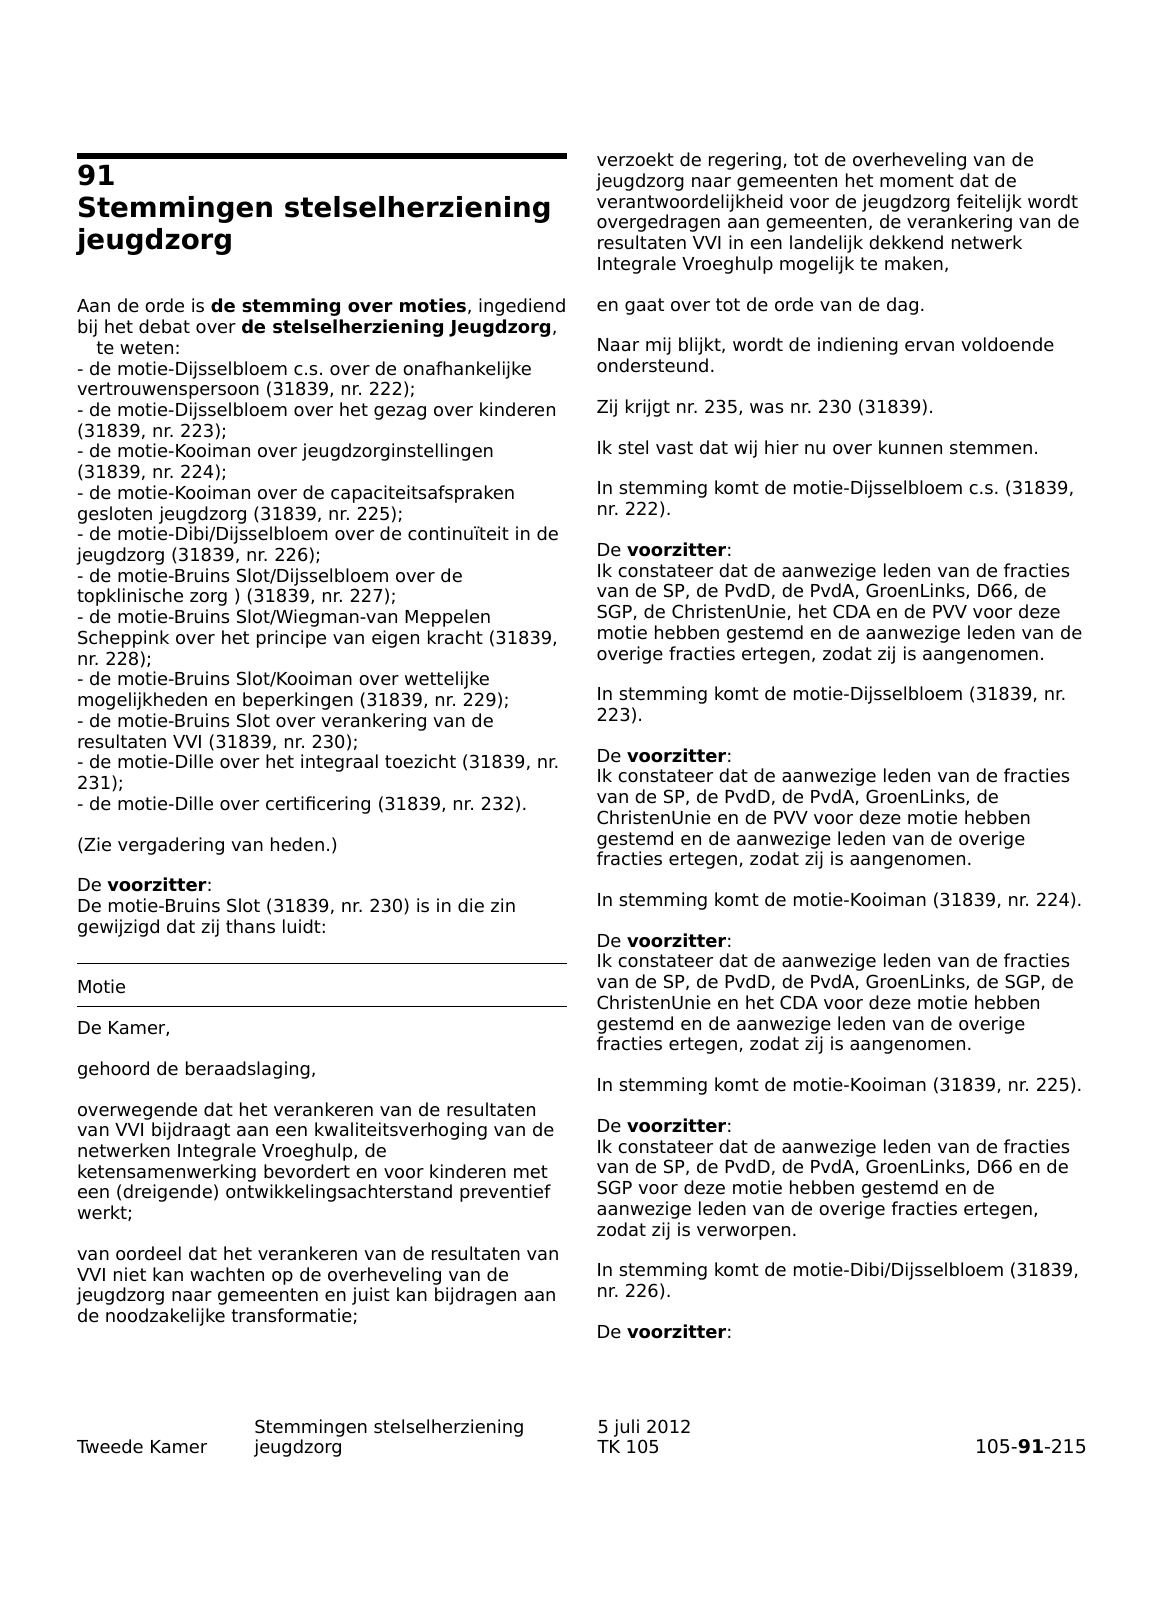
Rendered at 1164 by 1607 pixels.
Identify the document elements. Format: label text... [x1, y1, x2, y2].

text Aan de orde is de stemming over moties, ingediend bij het debat over de stelselherziening Jeugdzorg, [77, 296, 567, 338]
text In stemming komt de motie-Kooiman (31839, nr. 224). [596, 890, 1087, 911]
text In stemming komt de motie-Dijsselbloem (31839, nr. 223). [596, 684, 1087, 726]
text verzoekt de regering, tot de overheveling van de jeugdzorg naar gemeenten het moment dat de verantwoordelijkheid voor de jeugdzorg feitelijk wordt overgedragen aan gemeenten, de verankering van de resultaten VVI in een landelijk dekkend netwerk Integrale Vroeghulp mogelijk te maken, [596, 150, 1087, 274]
text gehoord de beraadslaging, [77, 1059, 567, 1079]
text Ik constateer dat de aanwezige leden van de fracties van de SP, de PvdD, de PvdA, GroenLinks, de ChristenUnie en de PVV voor deze motie hebben gestemd en de aanwezige leden van de overige fracties ertegen, zodat zij is aangenomen. [596, 766, 1087, 870]
text In stemming komt de motie-Dijsselbloem c.s. (31839, nr. 222). [596, 478, 1087, 520]
text In stemming komt de motie-Dibi/Dijsselbloem (31839, nr. 226). [596, 1260, 1087, 1302]
text - de motie-Bruins Slot/Dijsselbloem over de topklinische zorg ) (31839, nr. 227); [77, 566, 567, 607]
text - de motie-Kooiman over de capaciteitsafspraken gesloten jeugdzorg (31839, nr. 225); [77, 483, 567, 524]
text - de motie-Dijsselbloem c.s. over de onafhankelijke vertrouwenspersoon (31839, nr. 222); [77, 358, 567, 400]
text - de motie-Kooiman over jeugdzorginstellingen (31839, nr. 224); [77, 441, 567, 483]
text In stemming komt de motie-Kooiman (31839, nr. 225). [596, 1075, 1087, 1096]
text De voorzitter: [596, 746, 1087, 766]
text van oordeel dat het verankeren van de resultaten van VVI niet kan wachten op de overheveling van de jeugdzorg naar gemeenten en juist kan bijdragen aan de noodzakelijke transformatie; [77, 1244, 567, 1327]
text Zij krijgt nr. 235, was nr. 230 (31839). [596, 397, 1087, 417]
text - de motie-Dijsselbloem over het gezag over kinderen (31839, nr. 223); [77, 400, 567, 441]
text Ik constateer dat de aanwezige leden van de fracties van de SP, de PvdD, de PvdA, GroenLinks, D66, de SGP, de ChristenUnie, het CDA en de PVV voor deze motie hebben gestemd en de aanwezige leden van de overige fracties ertegen, zodat zij is aangenomen. [596, 560, 1087, 664]
text - de motie-Dille over het integraal toezicht (31839, nr. 231); [77, 752, 567, 794]
text - de motie-Dibi/Dijsselbloem over de continuïteit in de jeugdzorg (31839, nr. 226); [77, 524, 567, 566]
text De voorzitter: [596, 931, 1087, 951]
text overwegende dat het verankeren van de resultaten van VVI bijdraagt aan een kwaliteitsverhoging van de netwerken Integrale Vroeghulp, de ketensamenwerking bevordert en voor kinderen met een (dreigende) ontwikkelingsachterstand preventief werkt; [77, 1099, 567, 1224]
text Ik stel vast dat wij hier nu over kunnen stemmen. [596, 437, 1087, 458]
text - de motie-Bruins Slot over verankering van de resultaten VVI (31839, nr. 230); [77, 711, 567, 752]
text - de motie-Bruins Slot/Wiegman-van Meppelen Scheppink over het principe van eigen kracht (31839, nr. 228); [77, 607, 567, 669]
text De voorzitter: [596, 1322, 1087, 1342]
text De Kamer, [77, 1018, 567, 1039]
text De voorzitter: [596, 540, 1087, 560]
text en gaat over tot de orde van de dag. [596, 294, 1087, 315]
text De voorzitter: [77, 875, 567, 896]
text (Zie vergadering van heden.) [77, 834, 567, 855]
text - de motie-Bruins Slot/Kooiman over wettelijke mogelijkheden en beperkingen (31839, nr. 229); [77, 669, 567, 711]
text De motie-Bruins Slot (31839, nr. 230) is in die zin gewijzigd dat zij thans luidt: [77, 896, 567, 937]
title 91 Stemmingen stelselherziening jeugdzorg [77, 159, 567, 256]
text Ik constateer dat de aanwezige leden van de fracties van de SP, de PvdD, de PvdA, GroenLinks, de SGP, de ChristenUnie en het CDA voor deze motie hebben gestemd en de aanwezige leden van de overige fracties ertegen, zodat zij is aangenomen. [596, 951, 1087, 1055]
text De voorzitter: [596, 1116, 1087, 1136]
text te weten: [77, 338, 567, 358]
text - de motie-Dille over certificering (31839, nr. 232). [77, 794, 567, 814]
text Naar mij blijkt, wordt de indiening ervan voldoende ondersteund. [596, 335, 1087, 377]
text Motie [77, 977, 567, 998]
text Ik constateer dat de aanwezige leden van de fracties van de SP, de PvdD, de PvdA, GroenLinks, D66 en de SGP voor deze motie hebben gestemd en de aanwezige leden van de overige fracties ertegen, zodat zij is verworpen. [596, 1136, 1087, 1240]
